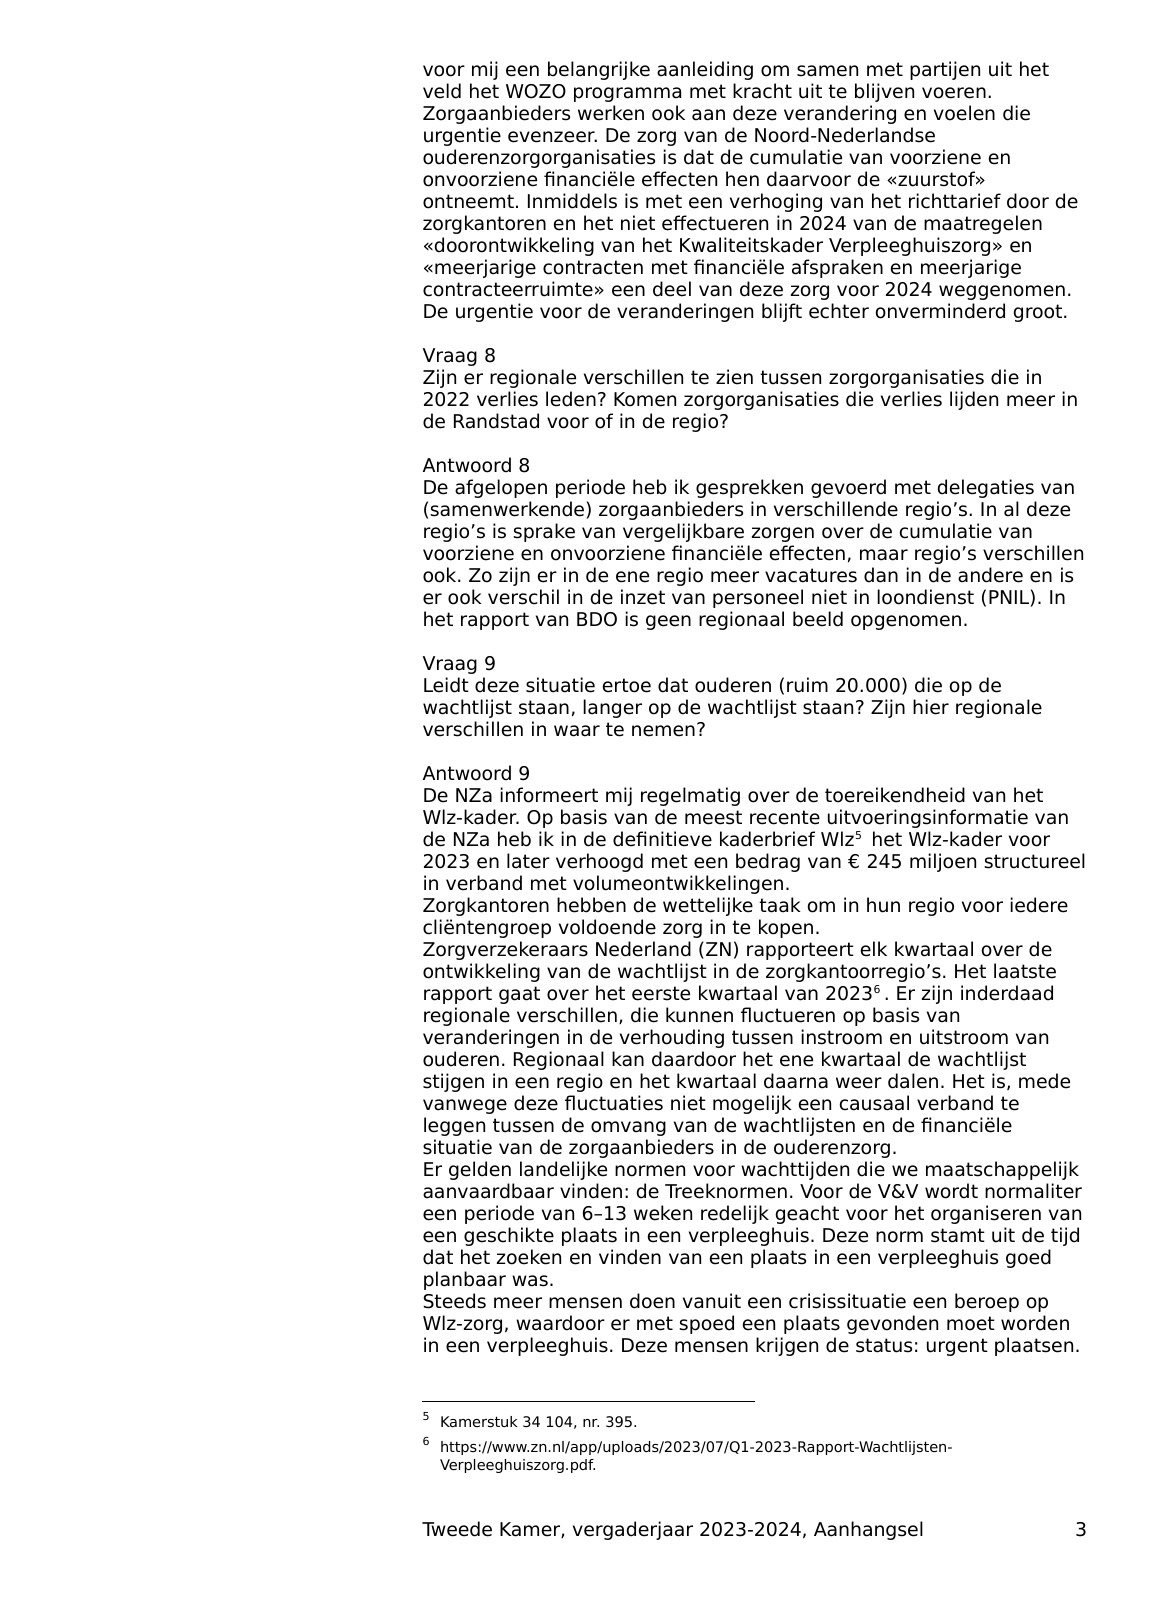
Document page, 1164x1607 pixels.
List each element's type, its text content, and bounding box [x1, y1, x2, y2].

text Zorgkantoren hebben de wettelijke taak om in hun regio voor iedere cliëntengroep voldoende zorg in te kopen. [422, 895, 1087, 939]
text Antwoord 9 [422, 763, 1087, 785]
text De NZa informeert mij regelmatig over de toereikendheid van het Wlz-kader. Op basis van de meest recente uitvoeringsinformatie van de NZa heb ik in de definitieve kaderbrief Wlz het Wlz-kader voor 2023 en later verhoogd met een bedrag van € 245 miljoen structureel in verband met volumeontwikkelingen. [422, 785, 1087, 895]
text De afgelopen periode heb ik gesprekken gevoerd met delegaties van (samenwerkende) zorgaanbieders in verschillende regio’s. In al deze regio’s is sprake van vergelijkbare zorgen over de cumulatie van voorziene en onvoorziene financiële effecten, maar regio’s verschillen ook. Zo zijn er in de ene regio meer vacatures dan in de andere en is er ook verschil in de inzet van personeel niet in loondienst (PNIL). In het rapport van BDO is geen regionaal beeld opgenomen. [422, 477, 1087, 631]
text Antwoord 8 [422, 455, 1087, 477]
text Zorgverzekeraars Nederland (ZN) rapporteert elk kwartaal over de ontwikkeling van de wachtlijst in de zorgkantoorregio’s. Het laatste rapport gaat over het eerste kwartaal van 2023. Er zijn inderdaad regionale verschillen, die kunnen fluctueren op basis van veranderingen in de verhouding tussen instroom en uitstroom van ouderen. Regionaal kan daardoor het ene kwartaal de wachtlijst stijgen in een regio en het kwartaal daarna weer dalen. Het is, mede vanwege deze fluctuaties niet mogelijk een causaal verband te leggen tussen de omvang van de wachtlijsten en de financiële situatie van de zorgaanbieders in de ouderenzorg. [422, 939, 1087, 1159]
text Kamerstuk 34 104, nr. 395. [422, 1410, 1087, 1432]
text https://www.zn.nl/app/uploads/2023/07/Q1-2023-Rapport-Wachtlijsten-Verpleeghuiszorg.pdf. [422, 1435, 1087, 1474]
text Zijn er regionale verschillen te zien tussen zorgorganisaties die in 2022 verlies leden? Komen zorgorganisaties die verlies lijden meer in de Randstad voor of in de regio? [422, 367, 1087, 433]
text Vraag 9 [422, 653, 1087, 675]
text Er gelden landelijke normen voor wachttijden die we maatschappelijk aanvaardbaar vinden: de Treeknormen. Voor de V&V wordt normaliter een periode van 6–13 weken redelijk geacht voor het organiseren van een geschikte plaats in een verpleeghuis. Deze norm stamt uit de tijd dat het zoeken en vinden van een plaats in een verpleeghuis goed planbaar was. [422, 1159, 1087, 1291]
text voor mij een belangrijke aanleiding om samen met partijen uit het veld het WOZO programma met kracht uit te blijven voeren. Zorgaanbieders werken ook aan deze verandering en voelen die urgentie evenzeer. De zorg van de Noord-Nederlandse ouderenzorgorganisaties is dat de cumulatie van voorziene en onvoorziene financiële effecten hen daarvoor de «zuurstof» ontneemt. Inmiddels is met een verhoging van het richttarief door de zorgkantoren en het niet effectueren in 2024 van de maatregelen «doorontwikkeling van het Kwaliteitskader Verpleeghuiszorg» en «meerjarige contracten met financiële afspraken en meerjarige contracteerruimte» een deel van deze zorg voor 2024 weggenomen. De urgentie voor de veranderingen blijft echter onverminderd groot. [422, 59, 1087, 323]
text Leidt deze situatie ertoe dat ouderen (ruim 20.000) die op de wachtlijst staan, langer op de wachtlijst staan? Zijn hier regionale verschillen in waar te nemen? [422, 675, 1087, 741]
text Vraag 8 [422, 345, 1087, 367]
text Steeds meer mensen doen vanuit een crisissituatie een beroep op Wlz-zorg, waardoor er met spoed een plaats gevonden moet worden in een verpleeghuis. Deze mensen krijgen de status: urgent plaatsen. [422, 1291, 1087, 1357]
